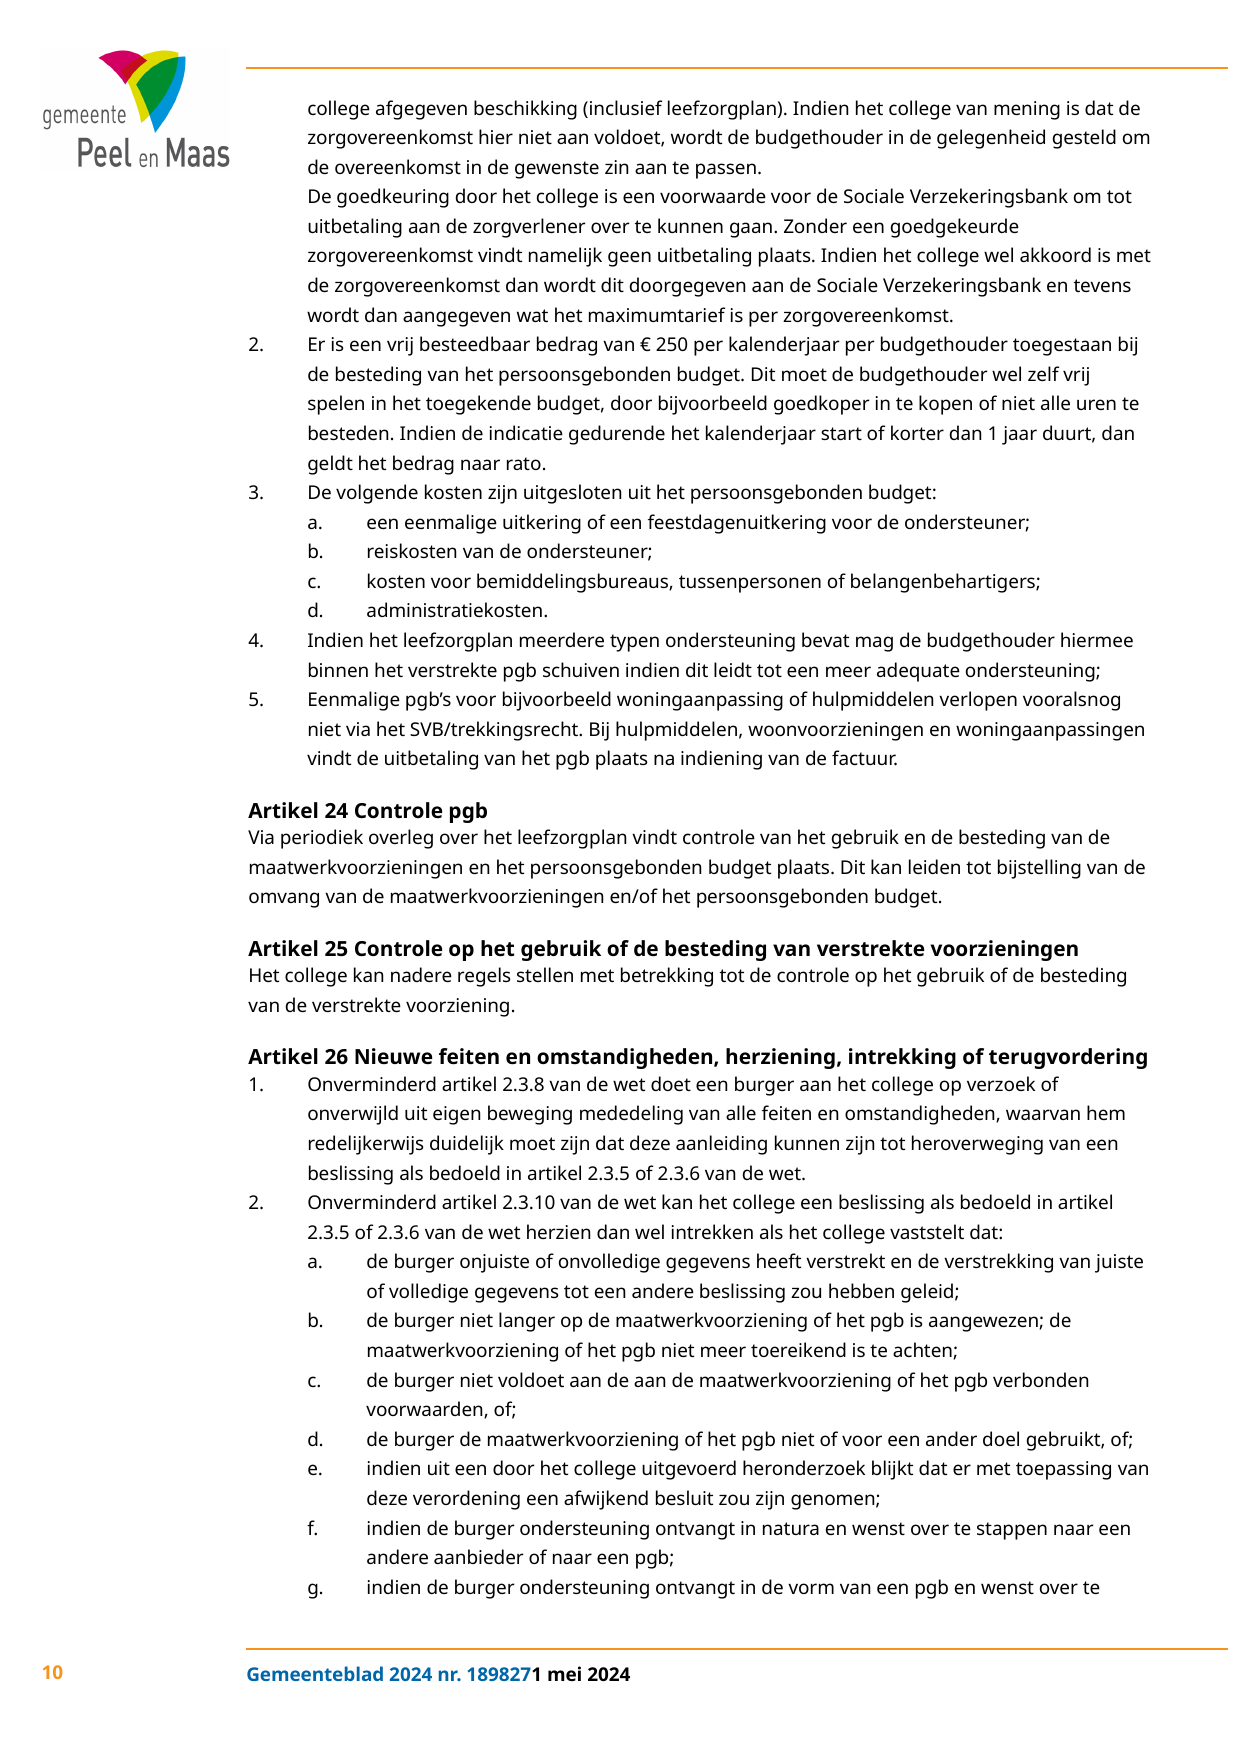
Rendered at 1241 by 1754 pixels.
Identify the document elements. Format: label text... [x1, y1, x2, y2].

text Artikel 26 Nieuwe feiten en omstandigheden, herziening, intrekking of terugvordering [248, 1042, 1152, 1071]
text Artikel 24 Controle pgb [248, 796, 1152, 824]
list indien uit een door het college uitgevoerd heronderzoek blijkt dat er met toepassing van deze verordening een afwijkend besluit zou zijn genomen; [307, 1456, 1152, 1511]
list De goedkeuring door het college is een voorwaarde voor de Sociale Verzekeringsbank om tot uitbetaling aan de zorgverlener over te kunnen gaan. Zonder een goedgekeurde zorgovereenkomst vindt namelijk geen uitbetaling plaats. Indien het college wel akkoord is met de zorgovereenkomst dan wordt dit doorgegeven aan de Sociale Verzekeringsbank en tevens wordt dan aangegeven wat het maximumtarief is per zorgovereenkomst. [248, 183, 1152, 328]
text Het college kan nadere regels stellen met betrekking tot de controle op het gebruik of de besteding van de verstrekte voorziening. [248, 962, 1152, 1018]
list de burger onjuiste of onvolledige gegevens heeft verstrekt en de verstrekking van juiste of volledige gegevens tot een andere beslissing zou hebben geleid; [307, 1248, 1152, 1304]
text Via periodiek overleg over het leefzorgplan vindt controle van het gebruik en de besteding van de maatwerkvoorzieningen en het persoonsgebonden budget plaats. Dit kan leiden tot bijstelling van de omvang van de maatwerkvoorzieningen en/of het persoonsgebonden budget. [248, 824, 1152, 909]
list reiskosten van de ondersteuner; [307, 538, 1152, 564]
list college afgegeven beschikking (inclusief leefzorgplan). Indien het college van mening is dat de zorgovereenkomst hier niet aan voldoet, wordt de budgethouder in de gelegenheid gesteld om de overeenkomst in de gewenste zin aan te passen. [248, 95, 1152, 180]
list indien de burger ondersteuning ontvangt in de vorm van een pgb en wenst over te [307, 1574, 1152, 1599]
list kosten voor bemiddelingsbureaus, tussenpersonen of belangenbehartigers; [307, 568, 1152, 594]
list De volgende kosten zijn uitgesloten uit het persoonsgebonden budget: [248, 479, 1152, 505]
list een eenmalige uitkering of een feestdagenuitkering voor de ondersteuner; [307, 509, 1152, 535]
list Onverminderd artikel 2.3.8 van de wet doet een burger aan het college op verzoek of onverwijld uit eigen beweging mededeling van alle feiten en omstandigheden, waarvan hem redelijkerwijs duidelijk moet zijn dat deze aanleiding kunnen zijn tot heroverweging van een beslissing als bedoeld in artikel 2.3.5 of 2.3.6 van de wet. [248, 1071, 1152, 1185]
list Er is een vrij besteedbaar bedrag van € 250 per kalenderjaar per budgethouder toegestaan bij de besteding van het persoonsgebonden budget. Dit moet de budgethouder wel zelf vrij spelen in het toegekende budget, door bijvoorbeeld goedkoper in te kopen of niet alle uren te besteden. Indien de indicatie gedurende het kalenderjaar start of korter dan 1 jaar duurt, dan geldt het bedrag naar rato. [248, 331, 1152, 476]
list Indien het leefzorgplan meerdere typen ondersteuning bevat mag de budgethouder hiermee binnen het verstrekte pgb schuiven indien dit leidt tot een meer adequate ondersteuning; [248, 627, 1152, 683]
list de burger de maatwerkvoorziening of het pgb niet of voor een ander doel gebruikt, of; [307, 1426, 1152, 1452]
list de burger niet voldoet aan de aan de maatwerkvoorziening of het pgb verbonden voorwaarden, of; [307, 1367, 1152, 1422]
list de burger niet langer op de maatwerkvoorziening of het pgb is aangewezen; de maatwerkvoorziening of het pgb niet meer toereikend is te achten; [307, 1308, 1152, 1363]
picture [41, 47, 231, 172]
list administratiekosten. [307, 598, 1152, 623]
list Onverminderd artikel 2.3.10 van de wet kan het college een beslissing als bedoeld in artikel 2.3.5 of 2.3.6 van de wet herzien dan wel intrekken als het college vaststelt dat: [248, 1189, 1152, 1244]
list indien de burger ondersteuning ontvangt in natura en wenst over te stappen naar een andere aanbieder of naar een pgb; [307, 1515, 1152, 1570]
text Artikel 25 Controle op het gebruik of de besteding van verstrekte voorzieningen [248, 934, 1152, 962]
list Eenmalige pgb’s voor bijvoorbeeld woningaanpassing of hulpmiddelen verlopen vooralsnog niet via het SVB/trekkingsrecht. Bij hulpmiddelen, woonvoorzieningen en woningaanpassingen vindt de uitbetaling van het pgb plaats na indiening van de factuur. [248, 686, 1152, 771]
